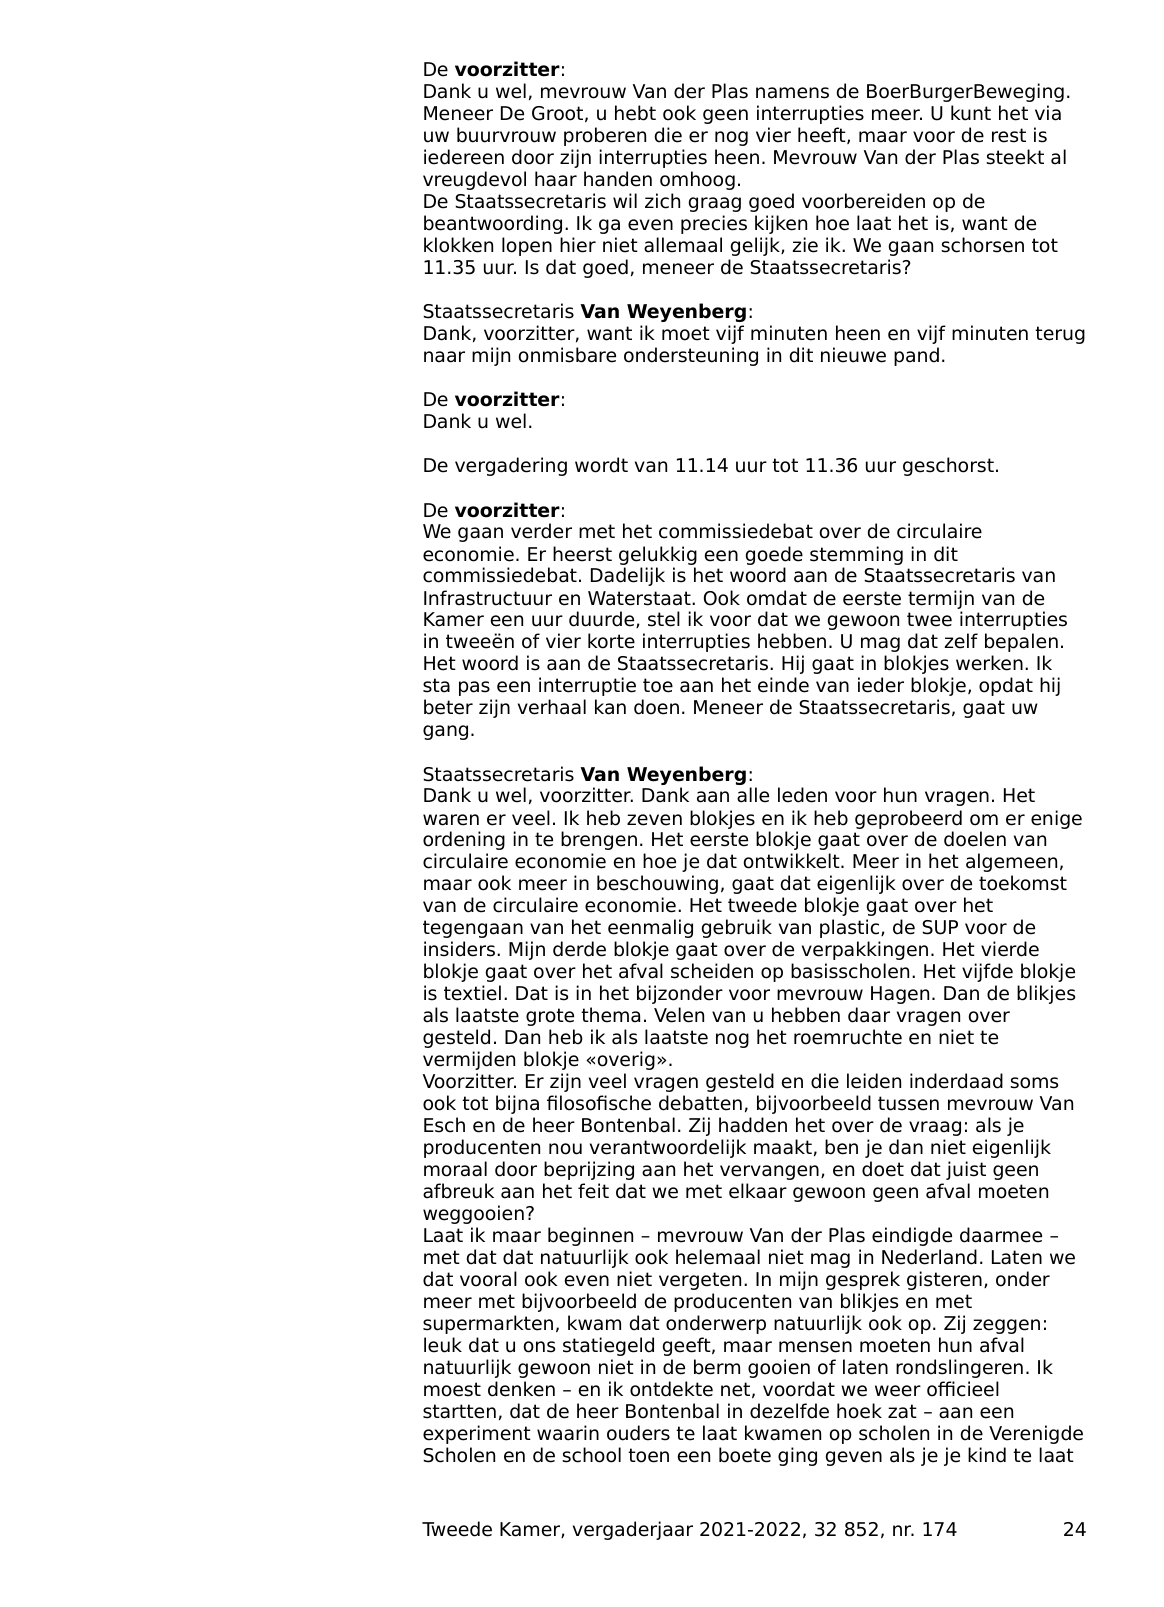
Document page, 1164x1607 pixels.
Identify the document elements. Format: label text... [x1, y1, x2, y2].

text De voorzitter: [422, 389, 1087, 411]
text Laat ik maar beginnen – mevrouw Van der Plas eindigde daarmee – met dat dat natuurlijk ook helemaal niet mag in Nederland. Laten we dat vooral ook even niet vergeten. In mijn gesprek gisteren, onder meer met bijvoorbeeld de producenten van blikjes en met supermarkten, kwam dat onderwerp natuurlijk ook op. Zij zeggen: leuk dat u ons statiegeld geeft, maar mensen moeten hun afval natuurlijk gewoon niet in de berm gooien of laten rondslingeren. Ik moest denken – en ik ontdekte net, voordat we weer officieel startten, dat de heer Bontenbal in dezelfde hoek zat – aan een experiment waarin ouders te laat kwamen op scholen in de Verenigde Scholen en de school toen een boete ging geven als je je kind te laat [422, 1225, 1087, 1467]
text De voorzitter: [422, 499, 1087, 521]
text Staatssecretaris Van Weyenberg: [422, 301, 1087, 323]
text Dank u wel, voorzitter. Dank aan alle leden voor hun vragen. Het waren er veel. Ik heb zeven blokjes en ik heb geprobeerd om er enige ordening in te brengen. Het eerste blokje gaat over de doelen van circulaire economie en hoe je dat ontwikkelt. Meer in het algemeen, maar ook meer in beschouwing, gaat dat eigenlijk over de toekomst van de circulaire economie. Het tweede blokje gaat over het tegengaan van het eenmalig gebruik van plastic, de SUP voor de insiders. Mijn derde blokje gaat over de verpakkingen. Het vierde blokje gaat over het afval scheiden op basisscholen. Het vijfde blokje is textiel. Dat is in het bijzonder voor mevrouw Hagen. Dan de blikjes als laatste grote thema. Velen van u hebben daar vragen over gesteld. Dan heb ik als laatste nog het roemruchte en niet te vermijden blokje «overig». [422, 785, 1087, 1071]
text Het woord is aan de Staatssecretaris. Hij gaat in blokjes werken. Ik sta pas een interruptie toe aan het einde van ieder blokje, opdat hij beter zijn verhaal kan doen. Meneer de Staatssecretaris, gaat uw gang. [422, 653, 1087, 741]
text De vergadering wordt van 11.14 uur tot 11.36 uur geschorst. [422, 455, 1087, 477]
text De voorzitter: [422, 59, 1087, 81]
text Dank u wel, mevrouw Van der Plas namens de BoerBurgerBeweging. Meneer De Groot, u hebt ook geen interrupties meer. U kunt het via uw buurvrouw proberen die er nog vier heeft, maar voor de rest is iedereen door zijn interrupties heen. Mevrouw Van der Plas steekt al vreugdevol haar handen omhoog. [422, 81, 1087, 191]
text Staatssecretaris Van Weyenberg: [422, 763, 1087, 785]
text Dank u wel. [422, 411, 1087, 433]
text De Staatssecretaris wil zich graag goed voorbereiden op de beantwoording. Ik ga even precies kijken hoe laat het is, want de klokken lopen hier niet allemaal gelijk, zie ik. We gaan schorsen tot 11.35 uur. Is dat goed, meneer de Staatssecretaris? [422, 191, 1087, 279]
text We gaan verder met het commissiedebat over de circulaire economie. Er heerst gelukkig een goede stemming in dit commissiedebat. Dadelijk is het woord aan de Staatssecretaris van Infrastructuur en Waterstaat. Ook omdat de eerste termijn van de Kamer een uur duurde, stel ik voor dat we gewoon twee interrupties in tweeën of vier korte interrupties hebben. U mag dat zelf bepalen. [422, 521, 1087, 653]
text Dank, voorzitter, want ik moet vijf minuten heen en vijf minuten terug naar mijn onmisbare ondersteuning in dit nieuwe pand. [422, 323, 1087, 367]
text Voorzitter. Er zijn veel vragen gesteld en die leiden inderdaad soms ook tot bijna filosofische debatten, bijvoorbeeld tussen mevrouw Van Esch en de heer Bontenbal. Zij hadden het over de vraag: als je producenten nou verantwoordelijk maakt, ben je dan niet eigenlijk moraal door beprijzing aan het vervangen, en doet dat juist geen afbreuk aan het feit dat we met elkaar gewoon geen afval moeten weggooien? [422, 1071, 1087, 1225]
